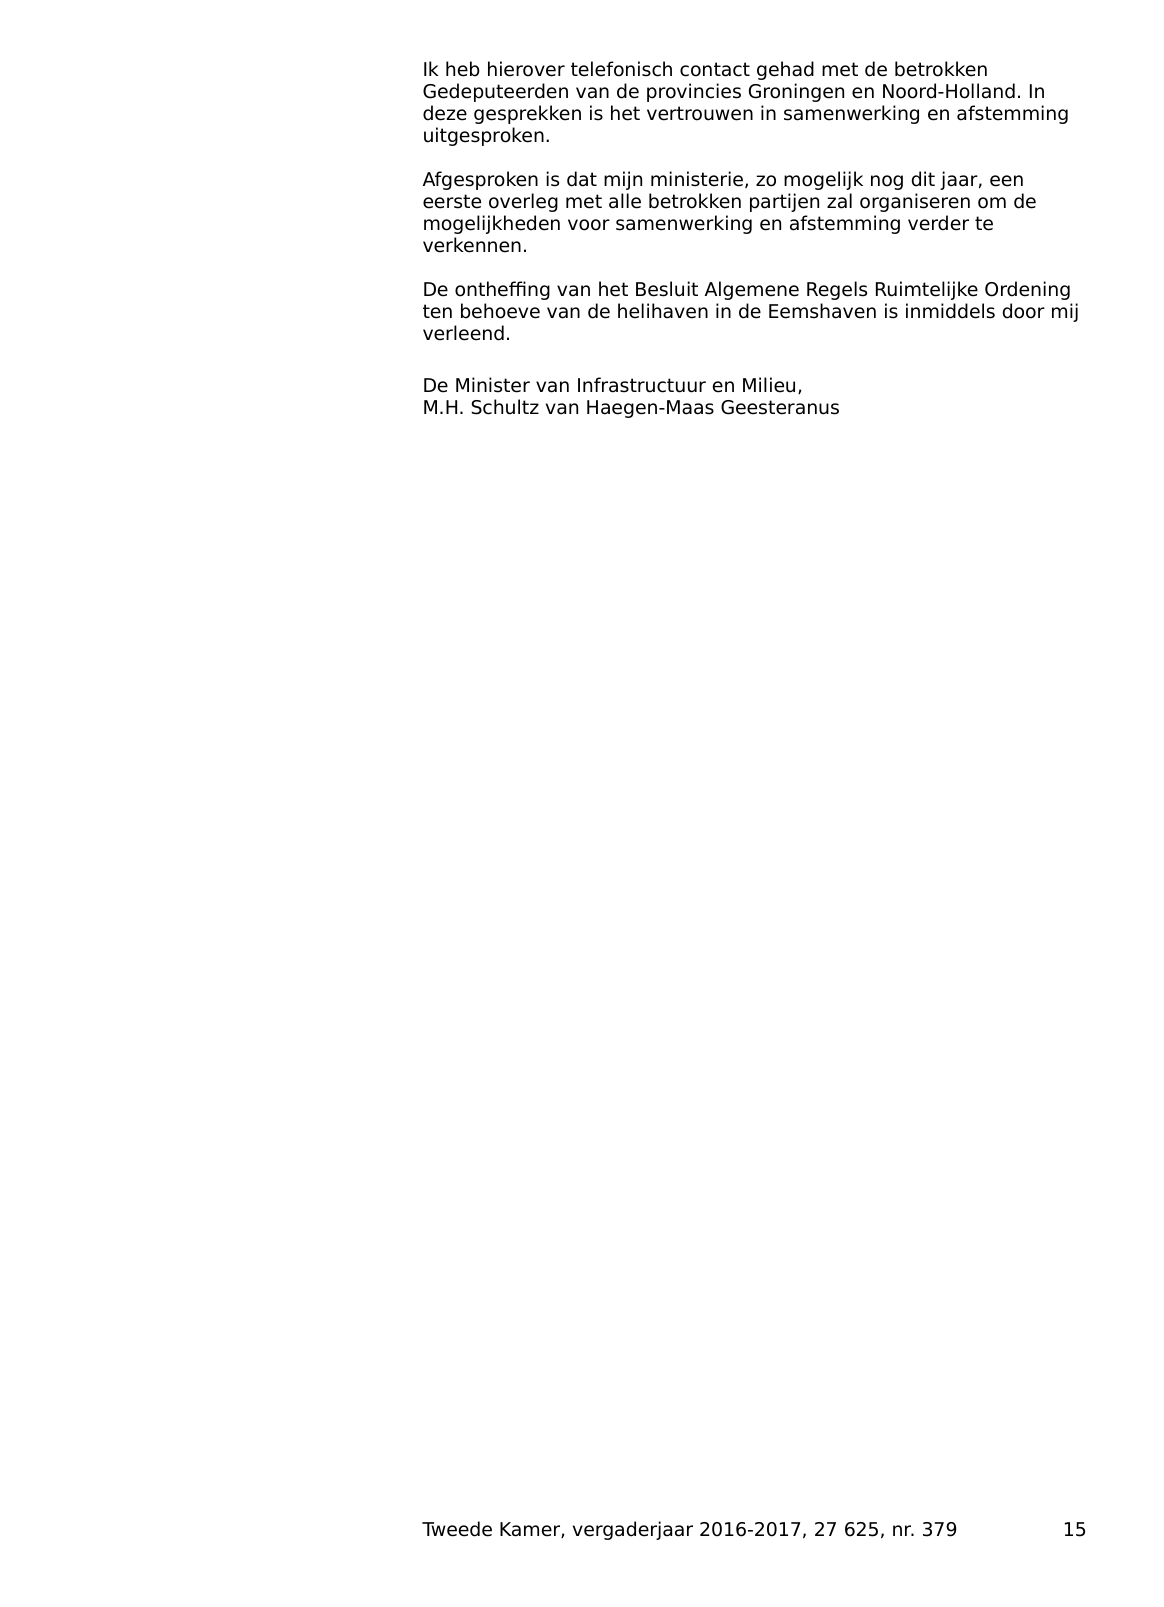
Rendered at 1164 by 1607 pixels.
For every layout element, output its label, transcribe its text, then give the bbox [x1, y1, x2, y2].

text Afgesproken is dat mijn ministerie, zo mogelijk nog dit jaar, een eerste overleg met alle betrokken partijen zal organiseren om de mogelijkheden voor samenwerking en afstemming verder te verkennen. [422, 169, 1087, 257]
text De ontheffing van het Besluit Algemene Regels Ruimtelijke Ordening ten behoeve van de helihaven in de Eemshaven is inmiddels door mij verleend. [422, 279, 1087, 345]
text De Minister van Infrastructuur en Milieu, M.H. Schultz van Haegen-Maas Geesteranus [422, 375, 1087, 419]
text Ik heb hierover telefonisch contact gehad met de betrokken Gedeputeerden van de provincies Groningen en Noord-Holland. In deze gesprekken is het vertrouwen in samenwerking en afstemming uitgesproken. [422, 59, 1087, 147]
